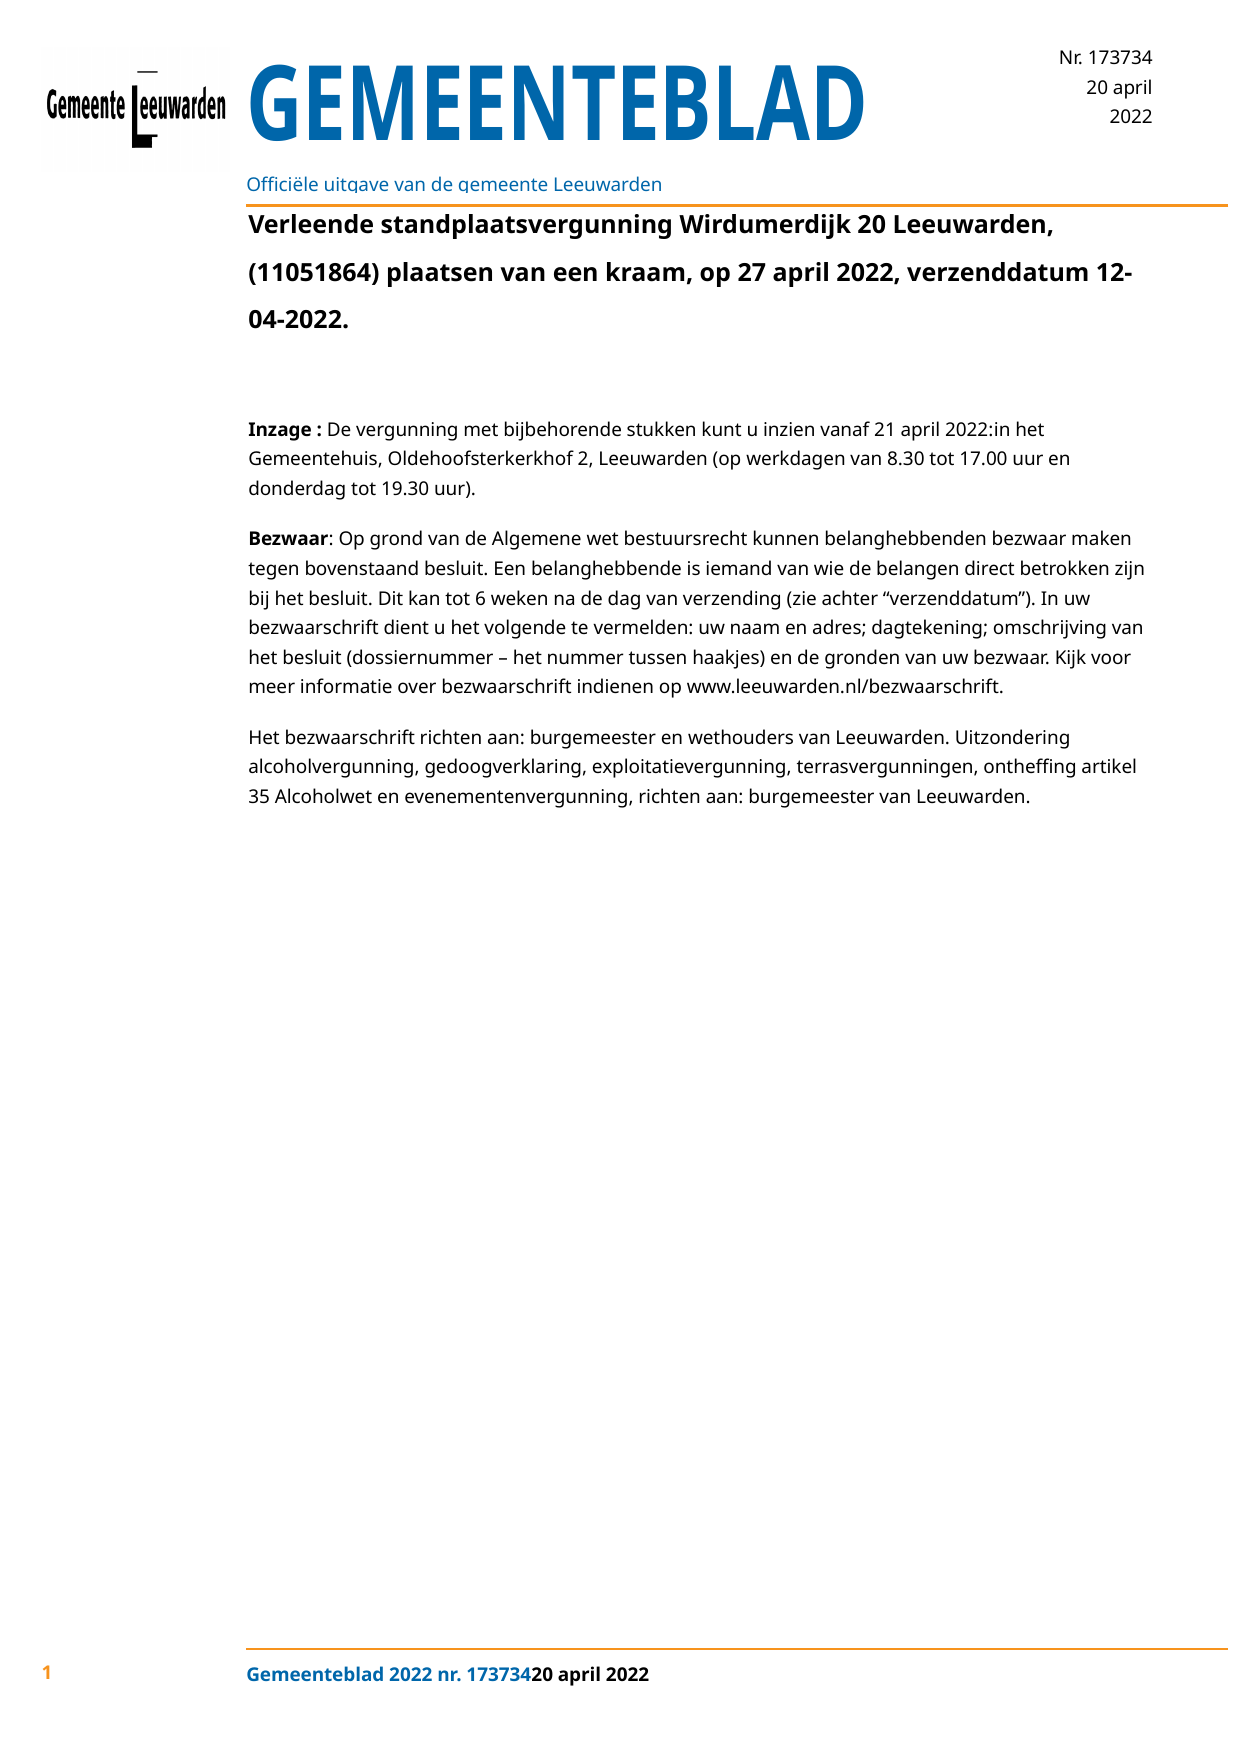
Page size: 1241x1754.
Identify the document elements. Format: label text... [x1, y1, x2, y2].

text Bezwaar: Op grond van de Algemene wet bestuursrecht kunnen belanghebbenden bezwaar maken tegen bovenstaand besluit. Een belanghebbende is iemand van wie de belangen direct betrokken zijn bij het besluit. Dit kan tot 6 weken na de dag van verzending (zie achter “verzenddatum”). In uw bezwaarschrift dient u het volgende te vermelden: uw naam en adres; dagtekening; omschrijving van het besluit (dossiernummer – het nummer tussen haakjes) en de gronden van uw bezwaar. Kijk voor meer informatie over bezwaarschrift indienen op www.leeuwarden.nl/bezwaarschrift. [248, 526, 1152, 699]
text Het bezwaarschrift richten aan: burgemeester en wethouders van Leeuwarden. Uitzondering alcoholvergunning, gedoogverklaring, exploitatievergunning, terrasvergunningen, ontheffing artikel 35 Alcoholwet en evenementenvergunning, richten aan: burgemeester van Leeuwarden. [248, 724, 1152, 809]
picture [41, 47, 231, 172]
text Inzage : De vergunning met bijbehorende stukken kunt u inzien vanaf 21 april 2022:in het Gemeentehuis, Oldehoofsterkerkhof 2, Leeuwarden (op werkdagen van 8.30 tot 17.00 uur en donderdag tot 19.30 uur). [248, 416, 1152, 501]
text Verleende standplaatsvergunning Wirdumerdijk 20 Leeuwarden, (11051864) plaatsen van een kraam, op 27 april 2022, verzenddatum 12-04-2022. [248, 207, 1152, 336]
